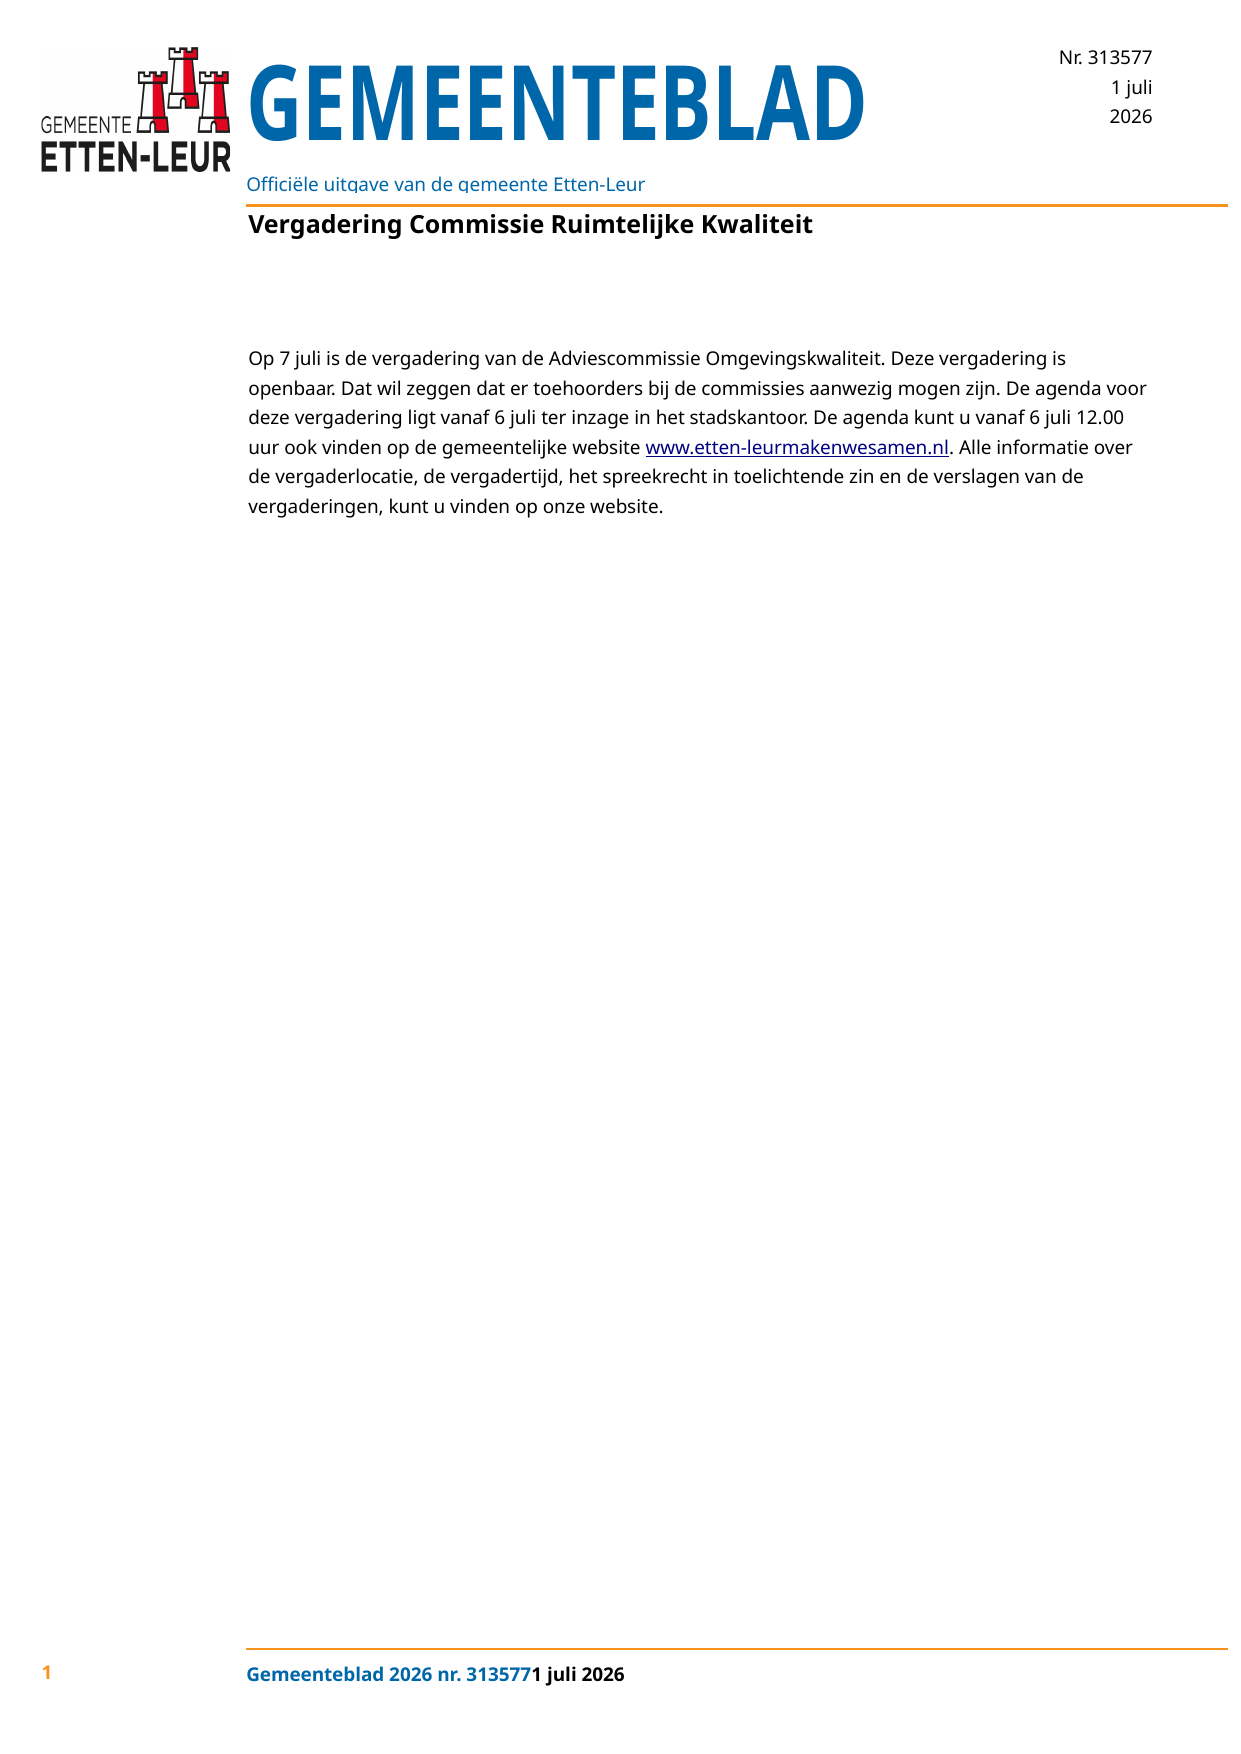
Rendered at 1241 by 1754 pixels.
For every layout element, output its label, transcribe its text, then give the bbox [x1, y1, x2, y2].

picture [41, 47, 231, 172]
text Op 7 juli is de vergadering van de Adviescommissie Omgevingskwaliteit. Deze vergadering is openbaar. Dat wil zeggen dat er toehoorders bij de commissies aanwezig mogen zijn. De agenda voor deze vergadering ligt vanaf 6 juli ter inzage in het stadskantoor. De agenda kunt u vanaf 6 juli 12.00 uur ook vinden op de gemeentelijke website www.etten-leurmakenwesamen.nl. Alle informatie over de vergaderlocatie, de vergadertijd, het spreekrecht in toelichtende zin en de verslagen van de vergaderingen, kunt u vinden op onze website. [248, 345, 1152, 519]
text Vergadering Commissie Ruimtelijke Kwaliteit [248, 207, 1152, 241]
